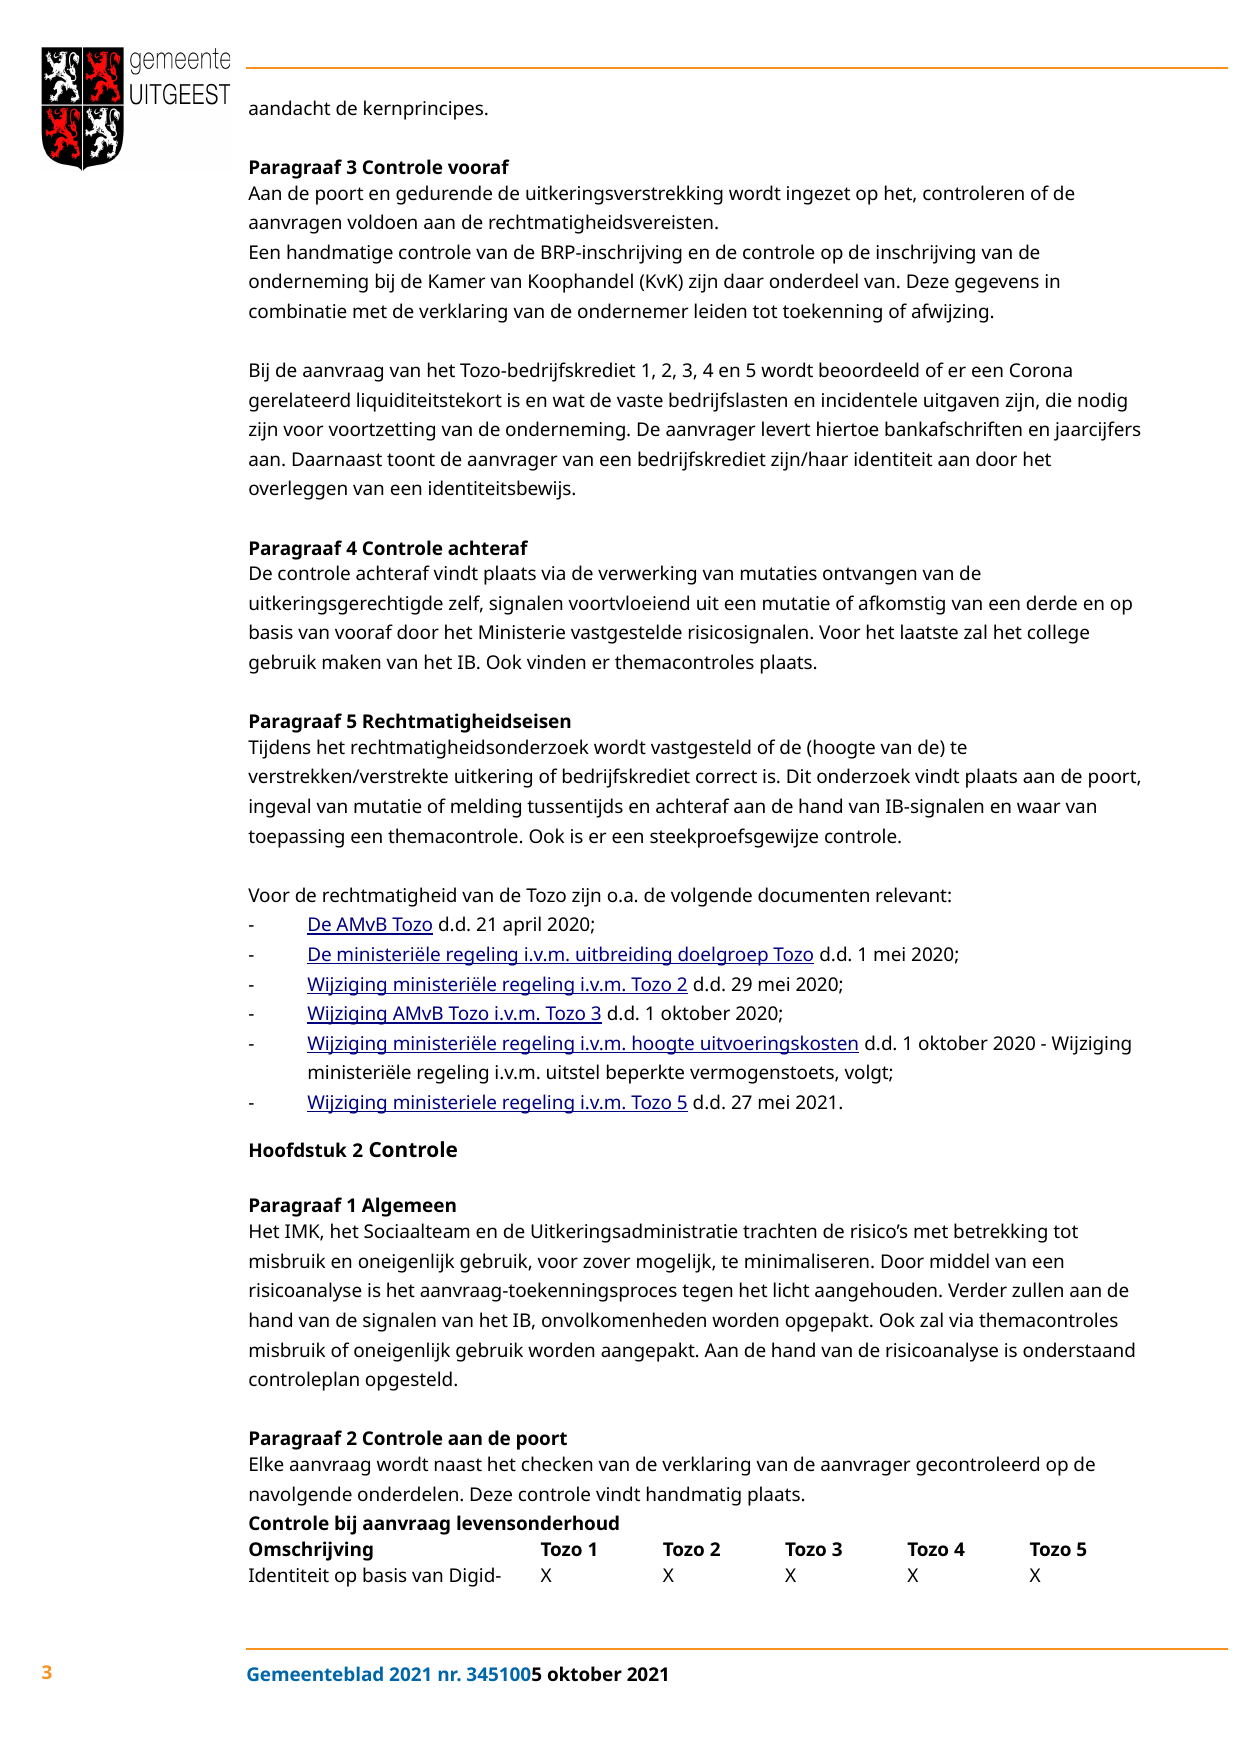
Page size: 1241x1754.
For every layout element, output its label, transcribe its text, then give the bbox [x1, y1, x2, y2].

list De AMvB Tozo d.d. 21 april 2020; [248, 912, 1152, 937]
table_cell Tozo 3 [785, 1536, 907, 1562]
text Paragraaf 3 Controle vooraf [248, 154, 1152, 180]
table_cell X [907, 1562, 1029, 1588]
table_cell Identiteit op basis van Digid- [248, 1562, 540, 1588]
text aandacht de kernprincipes. [248, 95, 1152, 121]
text Tijdens het rechtmatigheidsonderzoek wordt vastgesteld of de (hoogte van de) te verstrekken/verstrekte uitkering of bedrijfskrediet correct is. Dit onderzoek vindt plaats aan de poort, ingeval van mutatie of melding tussentijds en achteraf aan de hand van IB-signalen en waar van toepassing een themacontrole. Ook is er een steekproefsgewijze controle. [248, 734, 1152, 848]
table_cell Tozo 4 [907, 1536, 1029, 1562]
text Het IMK, het Sociaalteam en de Uitkeringsadministratie trachten de risico’s met betrekking tot misbruik en oneigenlijk gebruik, voor zover mogelijk, te minimaliseren. Door middel van een risicoanalyse is het aanvraag-toekenningsproces tegen het licht aangehouden. Verder zullen aan de hand van de signalen van het IB, onvolkomenheden worden opgepakt. Ook zal via themacontroles misbruik of oneigenlijk gebruik worden aangepakt. Aan de hand van de risicoanalyse is onderstaand controleplan opgesteld. [248, 1218, 1152, 1392]
table_cell Omschrijving [248, 1536, 540, 1562]
picture [41, 47, 231, 172]
table_cell Tozo 5 [1029, 1536, 1152, 1562]
text Paragraaf 5 Rechtmatigheidseisen [248, 708, 1152, 734]
text De controle achteraf vindt plaats via de verwerking van mutaties ontvangen van de uitkeringsgerechtigde zelf, signalen voortvloeiend uit een mutatie of afkomstig van een derde en op basis van vooraf door het Ministerie vastgestelde risicosignalen. Voor het laatste zal het college gebruik maken van het IB. Ook vinden er themacontroles plaats. [248, 560, 1152, 675]
list Wijziging AMvB Tozo i.v.m. Tozo 3 d.d. 1 oktober 2020; [248, 1000, 1152, 1026]
table_cell X [1029, 1562, 1152, 1588]
text Een handmatige controle van de BRP-inschrijving en de controle op de inschrijving van de onderneming bij de Kamer van Koophandel (KvK) zijn daar onderdeel van. Deze gegevens in combinatie met de verklaring van de ondernemer leiden tot toekenning of afwijzing. [248, 239, 1152, 324]
text Voor de rechtmatigheid van de Tozo zijn o.a. de volgende documenten relevant: [248, 882, 1152, 908]
table_cell X [785, 1562, 907, 1588]
list De ministeriële regeling i.v.m. uitbreiding doelgroep Tozo d.d. 1 mei 2020; [248, 941, 1152, 967]
text Paragraaf 1 Algemeen [248, 1193, 1152, 1218]
text Paragraaf 4 Controle achteraf [248, 535, 1152, 560]
table_cell Tozo 1 [540, 1536, 663, 1562]
table_header Controle bij aanvraag levensonderhoud [248, 1511, 1152, 1536]
table_cell Tozo 2 [663, 1536, 785, 1562]
text Bij de aanvraag van het Tozo-bedrijfskrediet 1, 2, 3, 4 en 5 wordt beoordeeld of er een Corona gerelateerd liquiditeitstekort is en wat de vaste bedrijfslasten en incidentele uitgaven zijn, die nodig zijn voor voortzetting van de onderneming. De aanvrager levert hiertoe bankafschriften en jaarcijfers aan. Daarnaast toont de aanvrager van een bedrijfskrediet zijn/haar identiteit aan door het overleggen van een identiteitsbewijs. [248, 357, 1152, 501]
list Wijziging ministeriele regeling i.v.m. Tozo 5 d.d. 27 mei 2021. [248, 1089, 1152, 1115]
list Wijziging ministeriële regeling i.v.m. Tozo 2 d.d. 29 mei 2020; [248, 971, 1152, 996]
table_cell X [663, 1562, 785, 1588]
text Aan de poort en gedurende de uitkeringsverstrekking wordt ingezet op het, controleren of de aanvragen voldoen aan de rechtmatigheidsvereisten. [248, 180, 1152, 235]
text Hoofdstuk 2 Controle [248, 1135, 1152, 1163]
text Elke aanvraag wordt naast het checken van de verklaring van de aanvrager gecontroleerd op de navolgende onderdelen. Deze controle vindt handmatig plaats. [248, 1451, 1152, 1507]
table_cell X [540, 1562, 663, 1588]
text Paragraaf 2 Controle aan de poort [248, 1426, 1152, 1451]
list Wijziging ministeriële regeling i.v.m. hoogte uitvoeringskosten d.d. 1 oktober 2020 - Wijziging ministeriële regeling i.v.m. uitstel beperkte vermogenstoets, volgt; [248, 1030, 1152, 1085]
